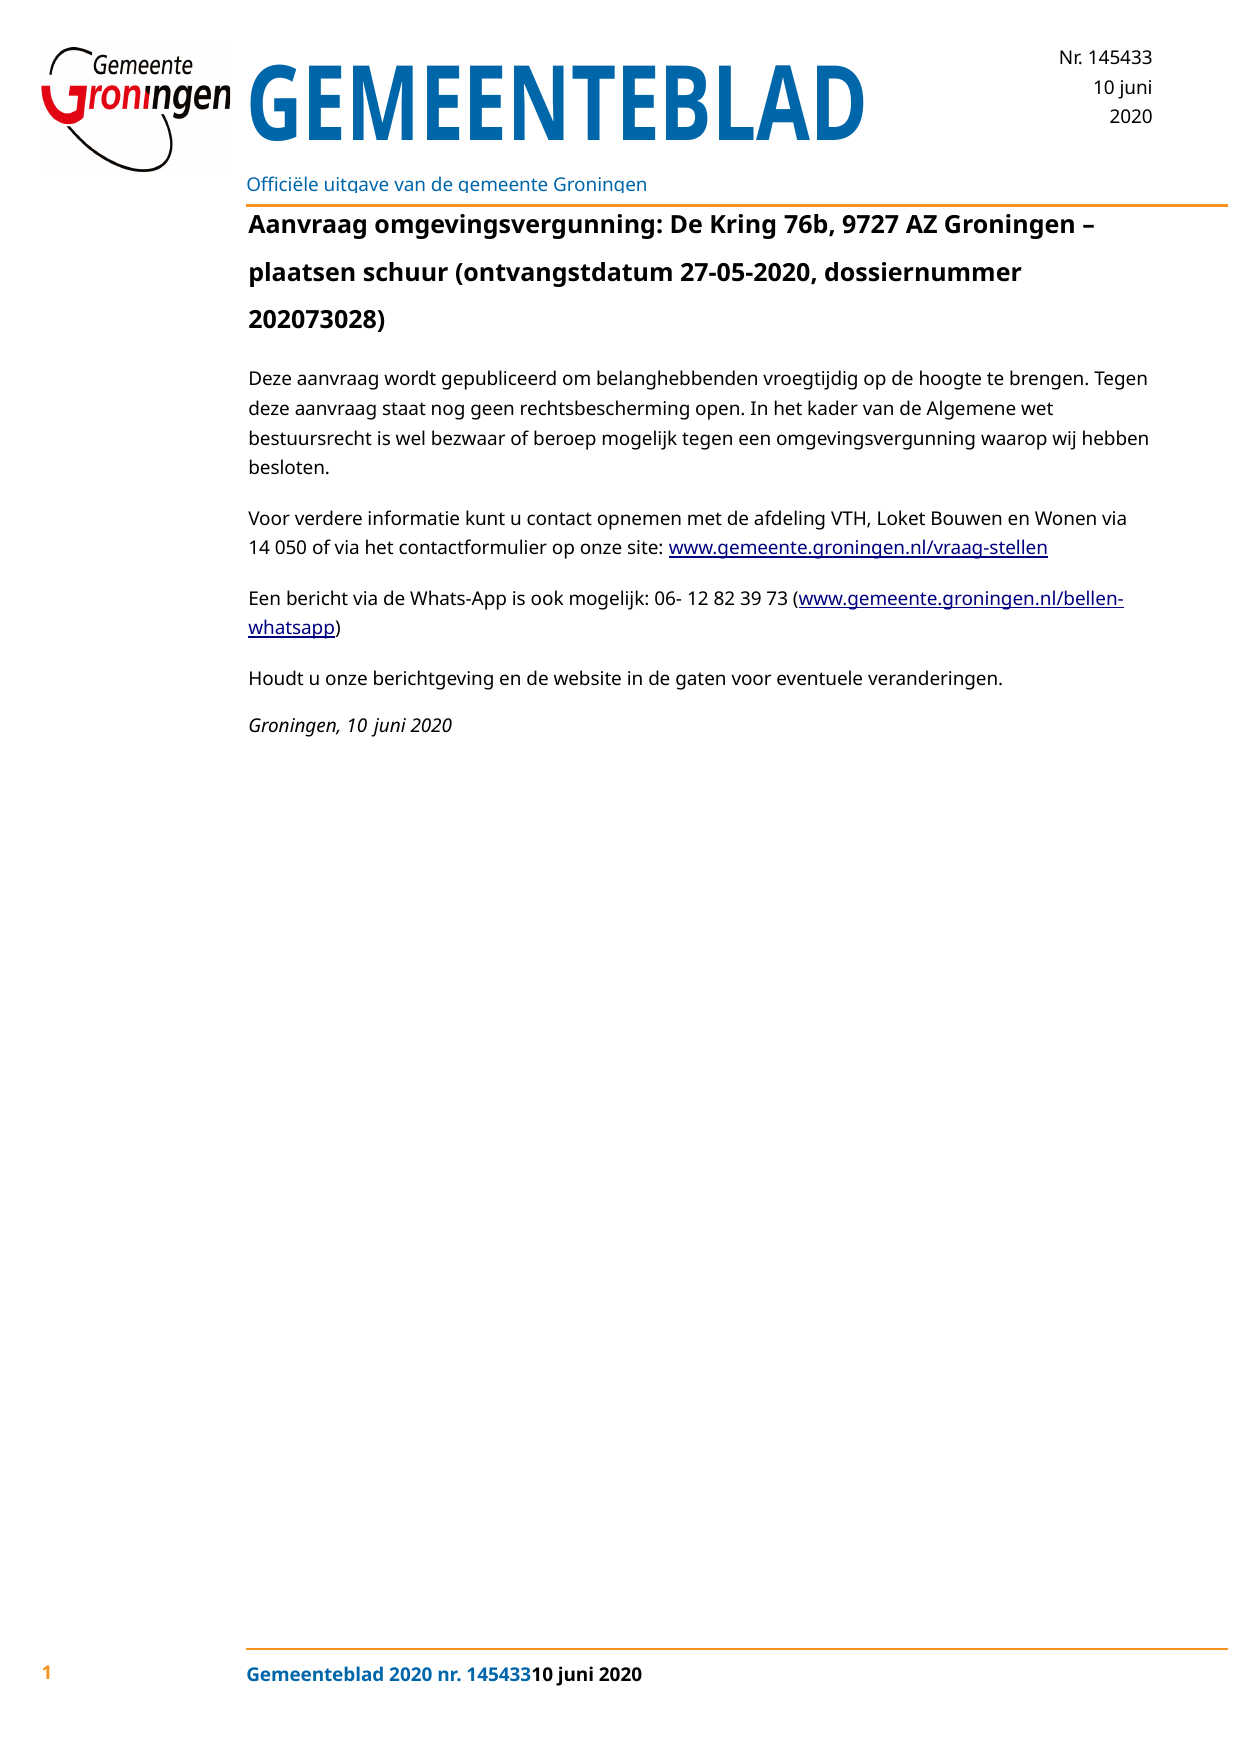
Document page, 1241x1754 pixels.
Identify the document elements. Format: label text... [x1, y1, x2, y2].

text Houdt u onze berichtgeving en de website in de gaten voor eventuele veranderingen. [248, 665, 1152, 690]
text Voor verdere informatie kunt u contact opnemen met de afdeling VTH, Loket Bouwen en Wonen via 14 050 of via het contactformulier op onze site: www.gemeente.groningen.nl/vraag-stellen [248, 505, 1152, 560]
text Groningen, 10 juni 2020 [248, 712, 1152, 738]
text Aanvraag omgevingsvergunning: De Kring 76b, 9727 AZ Groningen – plaatsen schuur (ontvangstdatum 27-05-2020, dossiernummer 202073028) [248, 207, 1152, 336]
text Een bericht via de Whats-App is ook mogelijk: 06- 12 82 39 73 (www.gemeente.groningen.nl/bellen-whatsapp) [248, 585, 1152, 640]
text Deze aanvraag wordt gepubliceerd om belanghebbenden vroegtijdig op de hoogte te brengen. Tegen deze aanvraag staat nog geen rechtsbescherming open. In het kader van de Algemene wet bestuursrecht is wel bezwaar of beroep mogelijk tegen een omgevingsvergunning waarop wij hebben besloten. [248, 366, 1152, 480]
picture [41, 47, 231, 172]
